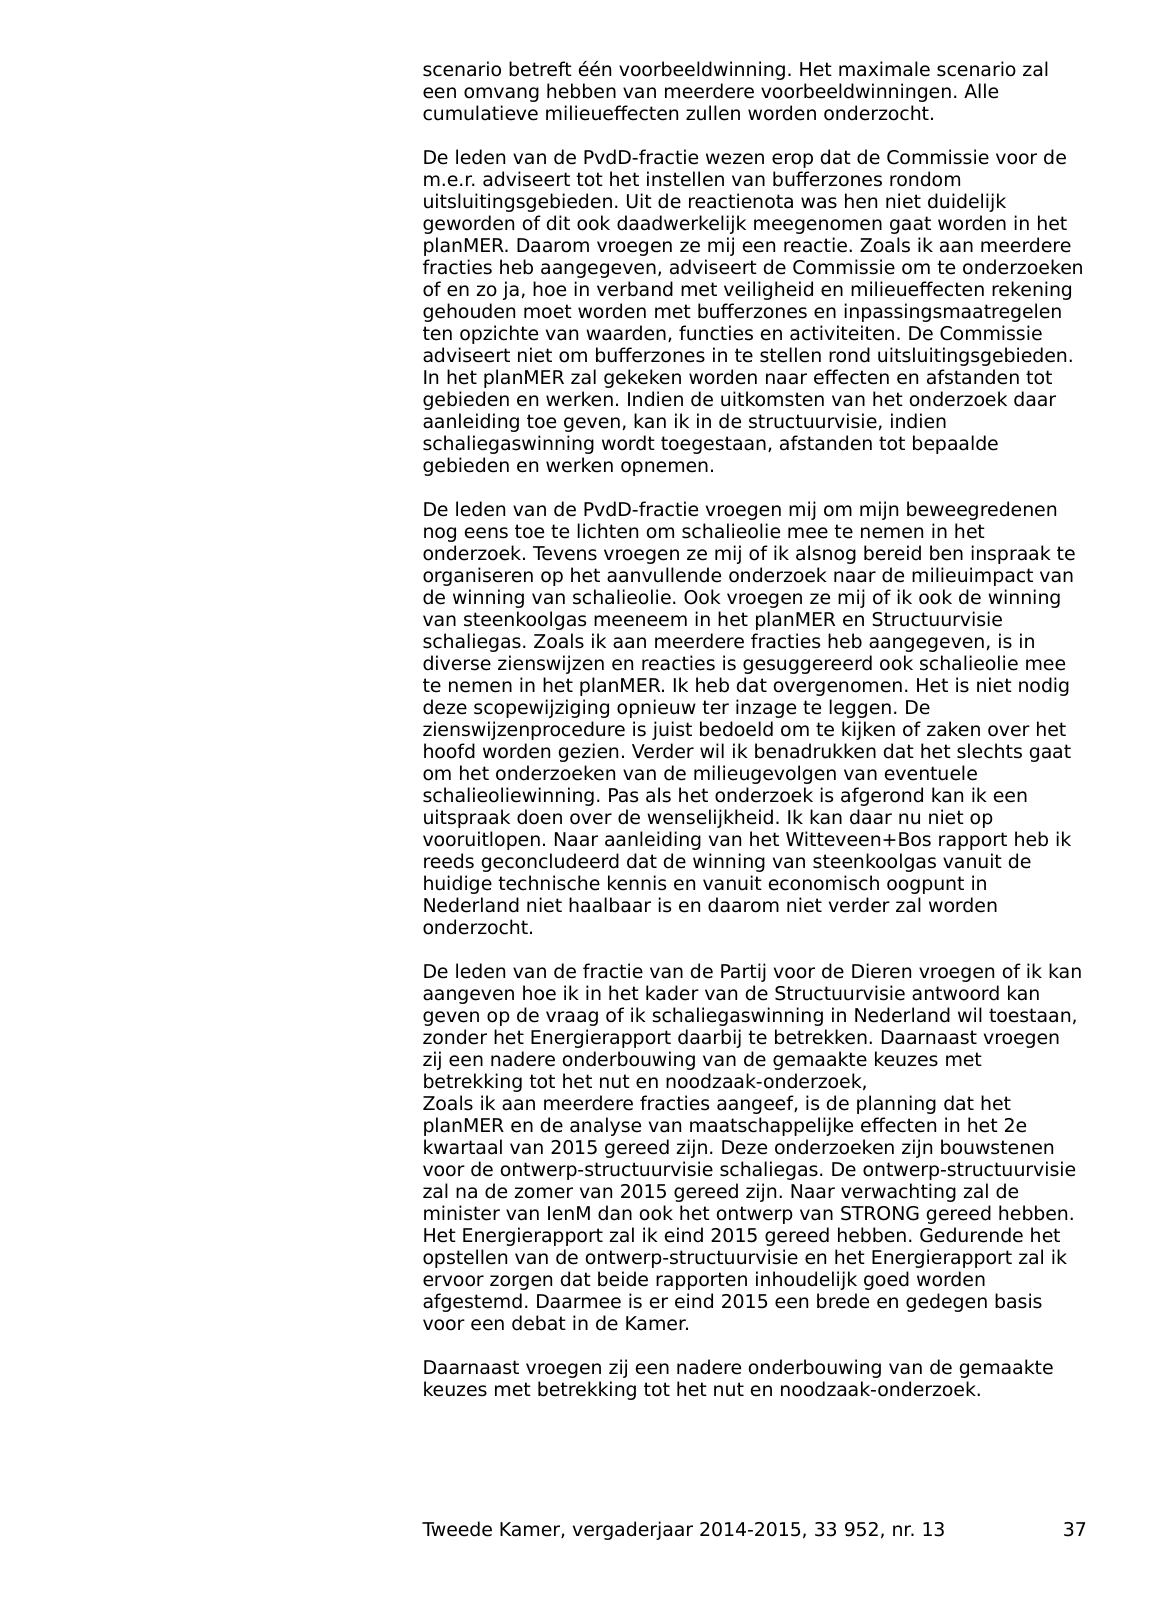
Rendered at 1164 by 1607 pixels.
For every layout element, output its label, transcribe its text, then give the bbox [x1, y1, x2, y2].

text De leden van de fractie van de Partij voor de Dieren vroegen of ik kan aangeven hoe ik in het kader van de Structuurvisie antwoord kan geven op de vraag of ik schaliegaswinning in Nederland wil toestaan, zonder het Energierapport daarbij te betrekken. Daarnaast vroegen zij een nadere onderbouwing van de gemaakte keuzes met betrekking tot het nut en noodzaak-onderzoek, [422, 961, 1087, 1093]
text Zoals ik aan meerdere fracties aangeef, is de planning dat het planMER en de analyse van maatschappelijke effecten in het 2e kwartaal van 2015 gereed zijn. Deze onderzoeken zijn bouwstenen voor de ontwerp-structuurvisie schaliegas. De ontwerp-structuurvisie zal na de zomer van 2015 gereed zijn. Naar verwachting zal de minister van IenM dan ook het ontwerp van STRONG gereed hebben. Het Energierapport zal ik eind 2015 gereed hebben. Gedurende het opstellen van de ontwerp-structuurvisie en het Energierapport zal ik ervoor zorgen dat beide rapporten inhoudelijk goed worden afgestemd. Daarmee is er eind 2015 een brede en gedegen basis voor een debat in de Kamer. [422, 1093, 1087, 1334]
text De leden van de PvdD-fractie vroegen mij om mijn beweegredenen nog eens toe te lichten om schalieolie mee te nemen in het onderzoek. Tevens vroegen ze mij of ik alsnog bereid ben inspraak te organiseren op het aanvullende onderzoek naar de milieuimpact van de winning van schalieolie. Ook vroegen ze mij of ik ook de winning van steenkoolgas meeneem in het planMER en Structuurvisie schaliegas. Zoals ik aan meerdere fracties heb aangegeven, is in diverse zienswijzen en reacties is gesuggereerd ook schalieolie mee te nemen in het planMER. Ik heb dat overgenomen. Het is niet nodig deze scopewijziging opnieuw ter inzage te leggen. De zienswijzenprocedure is juist bedoeld om te kijken of zaken over het hoofd worden gezien. Verder wil ik benadrukken dat het slechts gaat om het onderzoeken van de milieugevolgen van eventuele schalieoliewinning. Pas als het onderzoek is afgerond kan ik een uitspraak doen over de wenselijkheid. Ik kan daar nu niet op vooruitlopen. Naar aanleiding van het Witteveen+Bos rapport heb ik reeds geconcludeerd dat de winning van steenkoolgas vanuit de huidige technische kennis en vanuit economisch oogpunt in Nederland niet haalbaar is en daarom niet verder zal worden onderzocht. [422, 499, 1087, 939]
text De leden van de PvdD-fractie wezen erop dat de Commissie voor de m.e.r. adviseert tot het instellen van bufferzones rondom uitsluitingsgebieden. Uit de reactienota was hen niet duidelijk geworden of dit ook daadwerkelijk meegenomen gaat worden in het planMER. Daarom vroegen ze mij een reactie. Zoals ik aan meerdere fracties heb aangegeven, adviseert de Commissie om te onderzoeken of en zo ja, hoe in verband met veiligheid en milieueffecten rekening gehouden moet worden met bufferzones en inpassingsmaatregelen ten opzichte van waarden, functies en activiteiten. De Commissie adviseert niet om bufferzones in te stellen rond uitsluitingsgebieden. [422, 147, 1087, 367]
text Daarnaast vroegen zij een nadere onderbouwing van de gemaakte keuzes met betrekking tot het nut en noodzaak-onderzoek. [422, 1357, 1087, 1401]
text scenario betreft één voorbeeldwinning. Het maximale scenario zal een omvang hebben van meerdere voorbeeldwinningen. Alle cumulatieve milieueffecten zullen worden onderzocht. [422, 59, 1087, 125]
text In het planMER zal gekeken worden naar effecten en afstanden tot gebieden en werken. Indien de uitkomsten van het onderzoek daar aanleiding toe geven, kan ik in de structuurvisie, indien schaliegaswinning wordt toegestaan, afstanden tot bepaalde gebieden en werken opnemen. [422, 367, 1087, 477]
